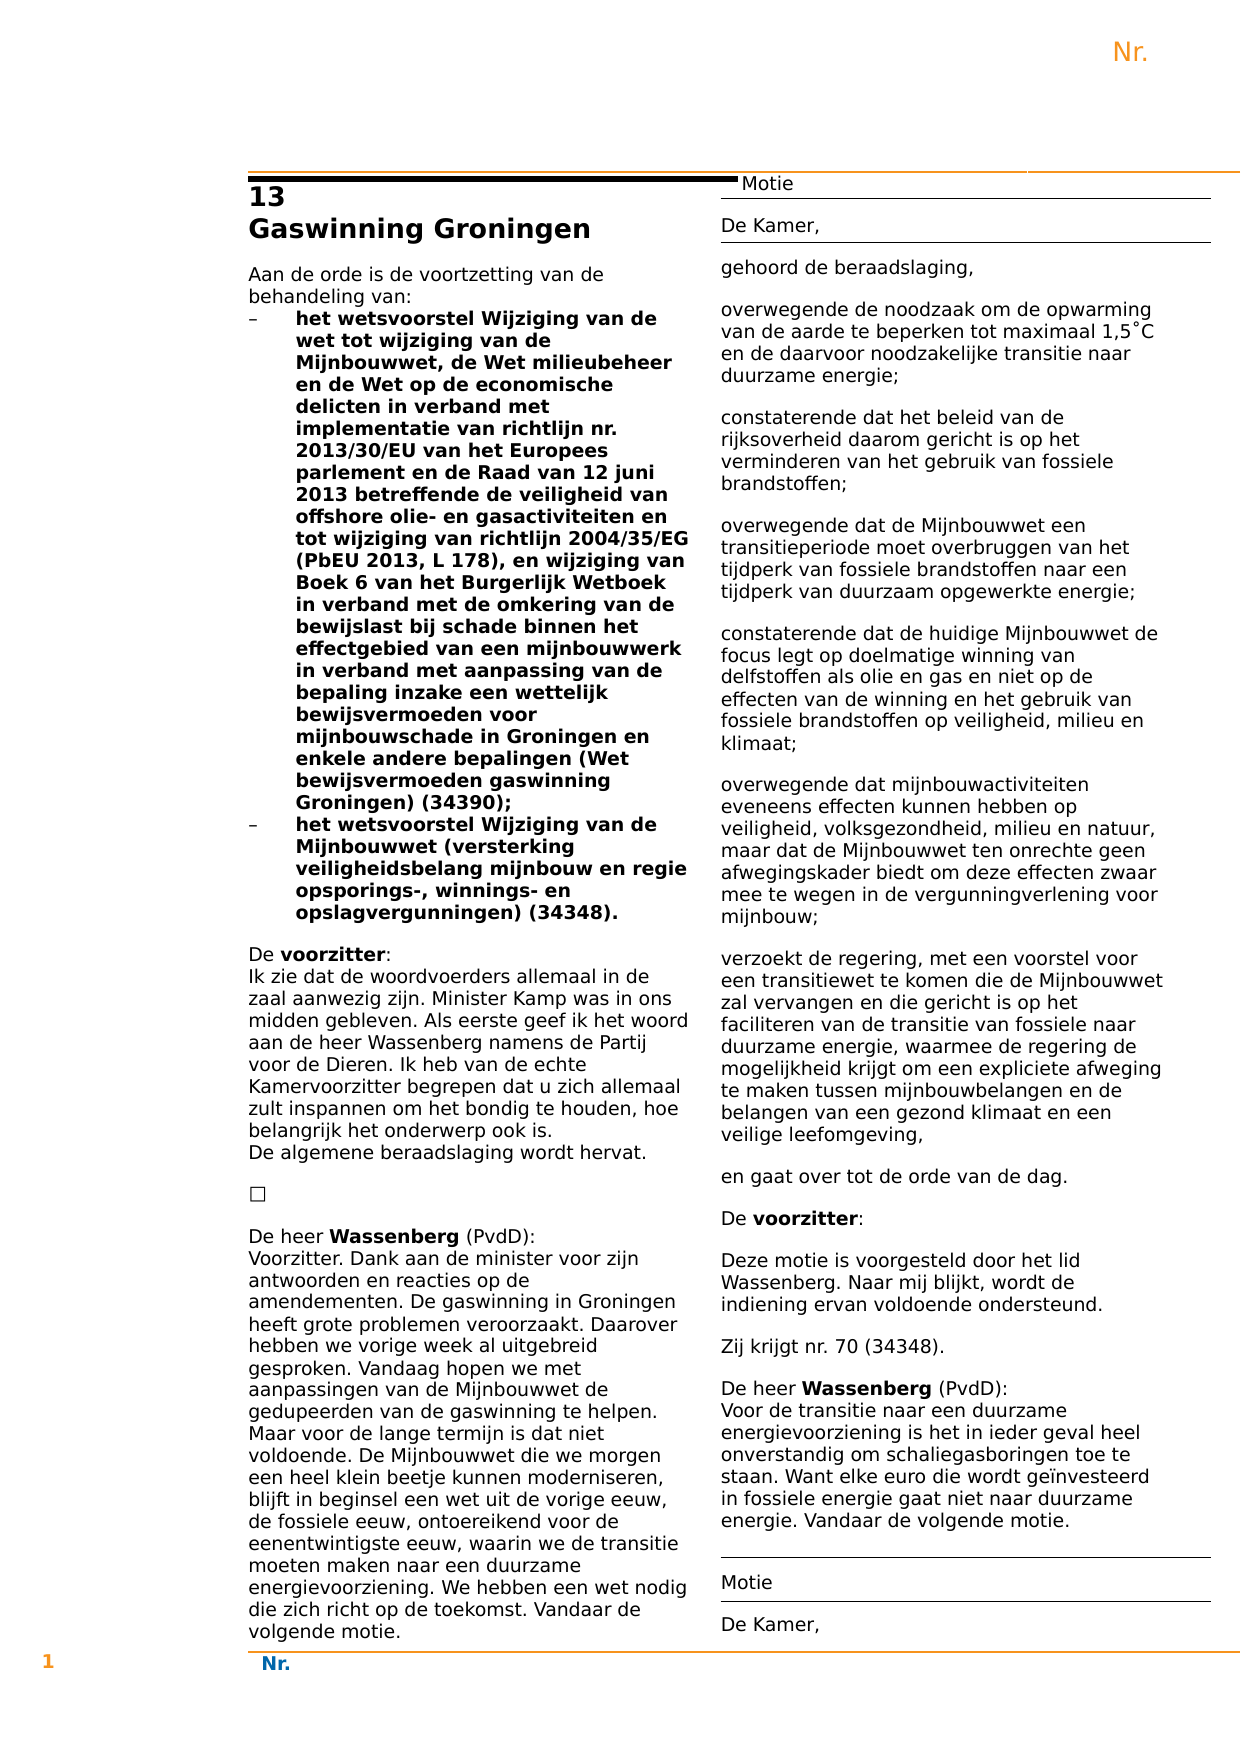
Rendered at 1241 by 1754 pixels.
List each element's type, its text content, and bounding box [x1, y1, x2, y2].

list het wetsvoorstel Wijziging van de Mijnbouwwet (versterking veiligheidsbelang mijnbouw en regie opsporings-, winnings- en opslagvergunningen) (34348). [248, 814, 691, 924]
text constaterende dat de huidige Mijnbouwwet de focus legt op doelmatige winning van delfstoffen als olie en gas en niet op de effecten van de winning en het gebruik van fossiele brandstoffen op veiligheid, milieu en klimaat; [721, 622, 1163, 754]
text Motie [721, 173, 1163, 195]
text De voorzitter: [248, 944, 691, 966]
text De Kamer, [721, 215, 1163, 237]
text verzoekt de regering, met een voorstel voor een transitiewet te komen die de Mijnbouwwet zal vervangen en die gericht is op het faciliteren van de transitie van fossiele naar duurzame energie, waarmee de regering de mogelijkheid krijgt om een expliciete afweging te maken tussen mijnbouwbelangen en de belangen van een gezond klimaat en een veilige leefomgeving, [721, 948, 1163, 1146]
text De Kamer, [721, 1614, 1163, 1636]
text De voorzitter: [721, 1208, 1163, 1230]
text De algemene beraadslaging wordt hervat. [248, 1142, 691, 1163]
text Motie [721, 1572, 1163, 1594]
title 13 Gaswinning Groningen [248, 182, 691, 244]
text overwegende dat mijnbouwactiviteiten eveneens effecten kunnen hebben op veiligheid, volksgezondheid, milieu en natuur, maar dat de Mijnbouwwet ten onrechte geen afwegingskader biedt om deze effecten zwaar mee te wegen in de vergunningverlening voor mijnbouw; [721, 774, 1163, 928]
text overwegende de noodzaak om de opwarming van de aarde te beperken tot maximaal 1,5˚C en de daarvoor noodzakelijke transitie naar duurzame energie; [721, 299, 1163, 387]
text overwegende dat de Mijnbouwwet een transitieperiode moet overbruggen van het tijdperk van fossiele brandstoffen naar een tijdperk van duurzaam opgewerkte energie; [721, 514, 1163, 602]
text Voorzitter. Dank aan de minister voor zijn antwoorden en reacties op de amendementen. De gaswinning in Groningen heeft grote problemen veroorzaakt. Daarover hebben we vorige week al uitgebreid gesproken. Vandaag hopen we met aanpassingen van de Mijnbouwwet de gedupeerden van de gaswinning te helpen. Maar voor de lange termijn is dat niet voldoende. De Mijnbouwwet die we morgen een heel klein beetje kunnen moderniseren, blijft in beginsel een wet uit de vorige eeuw, de fossiele eeuw, ontoereikend voor de eenentwintigste eeuw, waarin we de transitie moeten maken naar een duurzame energievoorziening. We hebben een wet nodig die zich richt op de toekomst. Vandaar de volgende motie. [248, 1247, 691, 1643]
text Voor de transitie naar een duurzame energievoorziening is het in ieder geval heel onverstandig om schaliegasboringen toe te staan. Want elke euro die wordt geïnvesteerd in fossiele energie gaat niet naar duurzame energie. Vandaar de volgende motie. [721, 1400, 1163, 1532]
list het wetsvoorstel Wijziging van de wet tot wijziging van de Mijnbouwwet, de Wet milieubeheer en de Wet op de economische delicten in verband met implementatie van richtlijn nr. 2013/30/EU van het Europees parlement en de Raad van 12 juni 2013 betreffende de veiligheid van offshore olie- en gasactiviteiten en tot wijziging van richtlijn 2004/35/EG (PbEU 2013, L 178), en wijziging van Boek 6 van het Burgerlijk Wetboek in verband met de omkering van de bewijslast bij schade binnen het effectgebied van een mijnbouwwerk in verband met aanpassing van de bepaling inzake een wettelijk bewijsvermoeden voor mijnbouwschade in Groningen en enkele andere bepalingen (Wet bewijsvermoeden gaswinning Groningen) (34390); [248, 308, 691, 814]
text Zij krijgt nr. 70 (34348). [721, 1336, 1163, 1358]
text De heer Wassenberg (PvdD): [721, 1378, 1163, 1400]
text constaterende dat het beleid van de rijksoverheid daarom gericht is op het verminderen van het gebruik van fossiele brandstoffen; [721, 407, 1163, 494]
text ⬜ [248, 1183, 691, 1206]
text gehoord de beraadslaging, [721, 257, 1163, 279]
text Deze motie is voorgesteld door het lid Wassenberg. Naar mij blijkt, wordt de indiening ervan voldoende ondersteund. [721, 1250, 1163, 1316]
text De heer Wassenberg (PvdD): [248, 1226, 691, 1247]
text Ik zie dat de woordvoerders allemaal in de zaal aanwezig zijn. Minister Kamp was in ons midden gebleven. Als eerste geef ik het woord aan de heer Wassenberg namens de Partij voor de Dieren. Ik heb van de echte Kamervoorzitter begrepen dat u zich allemaal zult inspannen om het bondig te houden, hoe belangrijk het onderwerp ook is. [248, 966, 691, 1142]
text Aan de orde is de voortzetting van de behandeling van: [248, 264, 691, 308]
text en gaat over tot de orde van de dag. [721, 1166, 1163, 1188]
